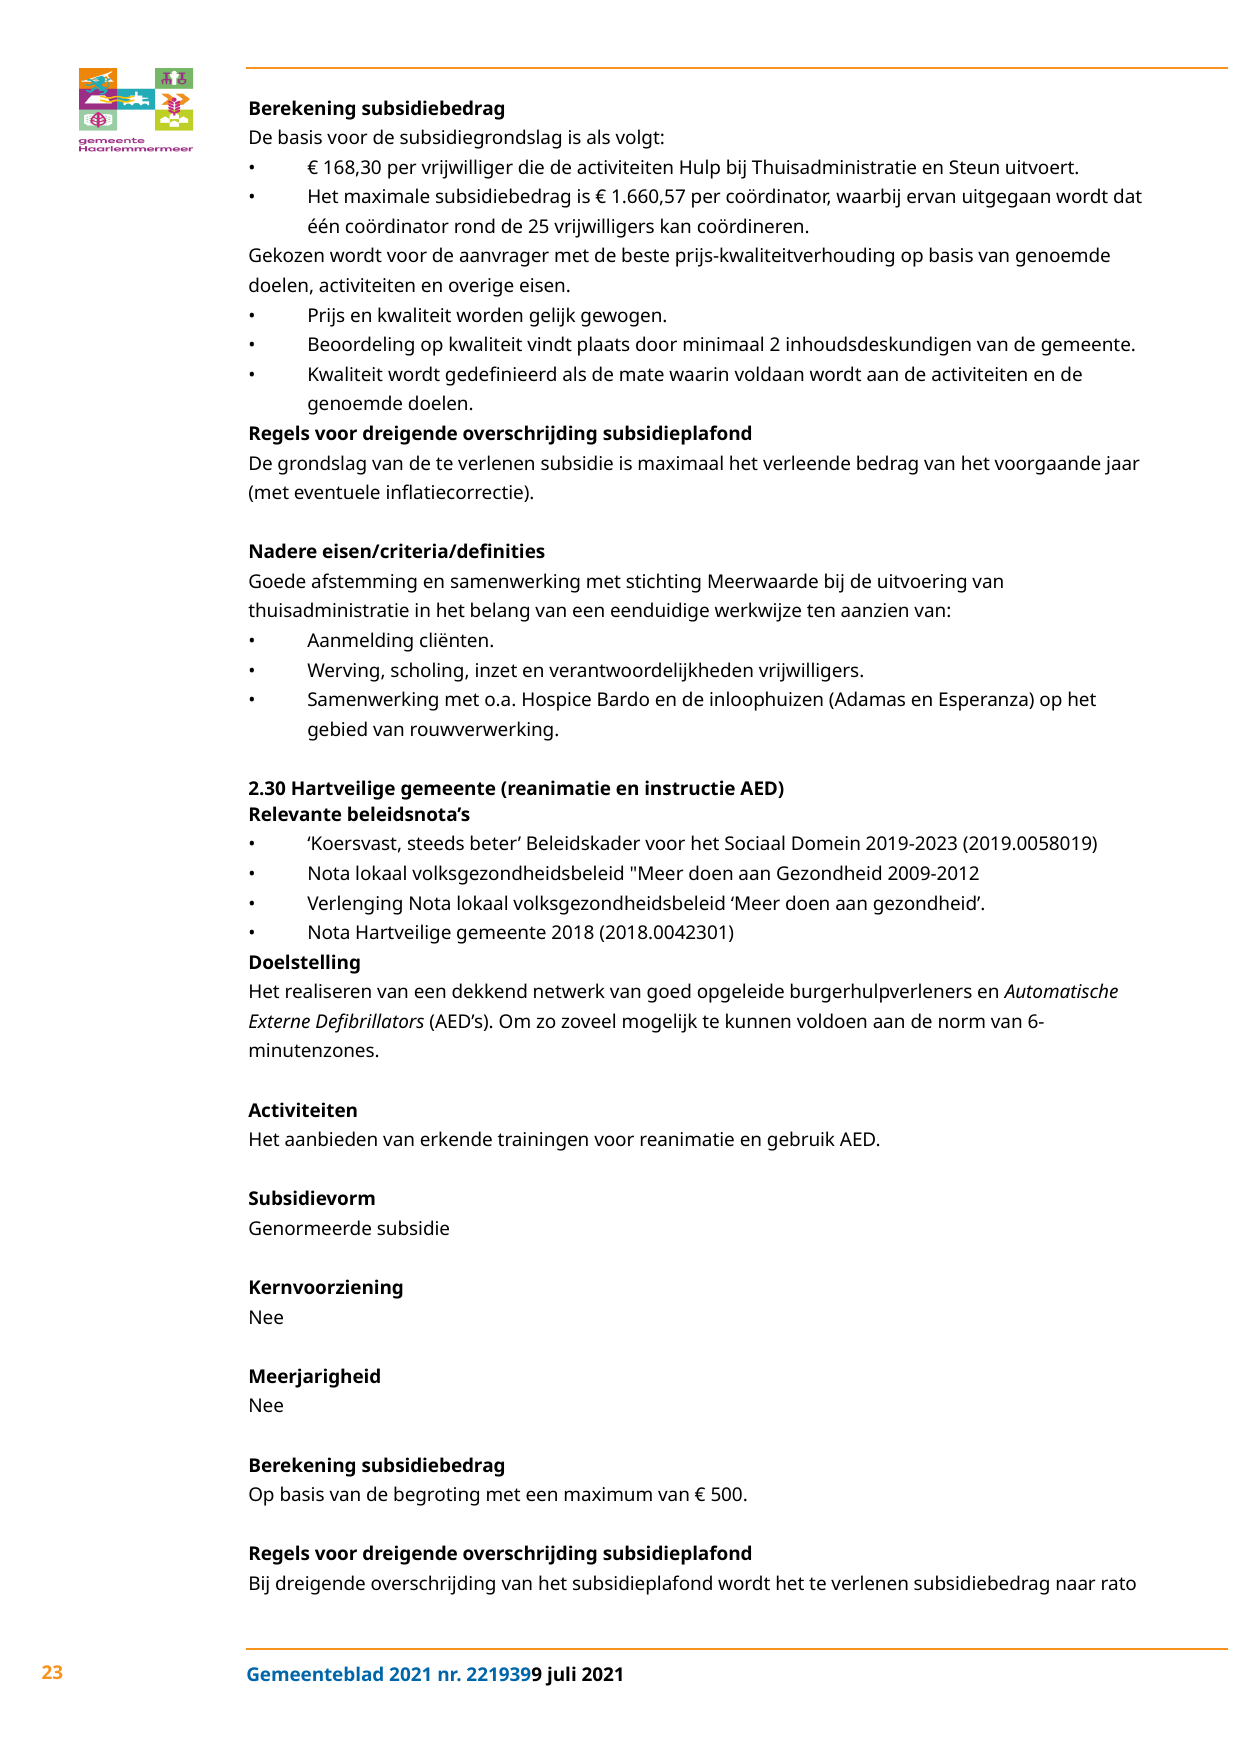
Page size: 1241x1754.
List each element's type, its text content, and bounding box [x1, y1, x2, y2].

list Samenwerking met o.a. Hospice Bardo en de inloophuizen (Adamas en Esperanza) op het gebied van rouwverwerking. [248, 686, 1152, 742]
text Subsidievorm [248, 1186, 1152, 1211]
list Beoordeling op kwaliteit vindt plaats door minimaal 2 inhoudsdeskundigen van de gemeente. [248, 331, 1152, 357]
text Kernvoorziening [248, 1274, 1152, 1300]
list Nota Hartveilige gemeente 2018 (2018.0042301) [248, 919, 1152, 945]
text Genormeerde subsidie [248, 1215, 1152, 1241]
list Het maximale subsidiebedrag is € 1.660,57 per coördinator, waarbij ervan uitgegaan wordt dat één coördinator rond de 25 vrijwilligers kan coördineren. [248, 183, 1152, 239]
text Berekening subsidiebedrag [248, 1452, 1152, 1477]
text Relevante beleidsnota’s [248, 801, 1152, 827]
list Kwaliteit wordt gedefinieerd als de mate waarin voldaan wordt aan de activiteiten en de genoemde doelen. [248, 361, 1152, 416]
text Activiteiten [248, 1097, 1152, 1122]
list Prijs en kwaliteit worden gelijk gewogen. [248, 302, 1152, 328]
list € 168,30 per vrijwilliger die de activiteiten Hulp bij Thuisadministratie en Steun uitvoert. [248, 154, 1152, 180]
list Werving, scholing, inzet en verantwoordelijkheden vrijwilligers. [248, 657, 1152, 683]
picture [41, 47, 231, 172]
text Meerjarigheid [248, 1363, 1152, 1389]
text Regels voor dreigende overschrijding subsidieplafond [248, 420, 1152, 446]
text Bij dreigende overschrijding van het subsidieplafond wordt het te verlenen subsidiebedrag naar rato [248, 1570, 1152, 1596]
list Nota lokaal volksgezondheidsbeleid "Meer doen aan Gezondheid 2009-2012 [248, 860, 1152, 886]
text Op basis van de begroting met een maximum van € 500. [248, 1481, 1152, 1507]
text Doelstelling [248, 949, 1152, 974]
text Nadere eisen/criteria/definities [248, 538, 1152, 564]
text De basis voor de subsidiegrondslag is als volgt: [248, 124, 1152, 150]
text Het realiseren van een dekkend netwerk van goed opgeleide burgerhulpverleners en Automatische Externe Defibrillators (AED’s). Om zo zoveel mogelijk te kunnen voldoen aan de norm van 6-minutenzones. [248, 978, 1152, 1063]
list ‘Koersvast, steeds beter’ Beleidskader voor het Sociaal Domein 2019-2023 (2019.0058019) [248, 831, 1152, 856]
text 2.30 Hartveilige gemeente (reanimatie en instructie AED) [248, 775, 1152, 801]
text Berekening subsidiebedrag [248, 95, 1152, 121]
text Het aanbieden van erkende trainingen voor reanimatie en gebruik AED. [248, 1126, 1152, 1152]
text Goede afstemming en samenwerking met stichting Meerwaarde bij de uitvoering van thuisadministratie in het belang van een eenduidige werkwijze ten aanzien van: [248, 568, 1152, 623]
text Gekozen wordt voor de aanvrager met de beste prijs-kwaliteitverhouding op basis van genoemde doelen, activiteiten en overige eisen. [248, 243, 1152, 298]
text Nee [248, 1304, 1152, 1329]
text De grondslag van de te verlenen subsidie is maximaal het verleende bedrag van het voorgaande jaar (met eventuele inflatiecorrectie). [248, 450, 1152, 505]
list Aanmelding cliënten. [248, 627, 1152, 653]
text Regels voor dreigende overschrijding subsidieplafond [248, 1541, 1152, 1566]
list Verlenging Nota lokaal volksgezondheidsbeleid ‘Meer doen aan gezondheid’. [248, 890, 1152, 915]
text Nee [248, 1393, 1152, 1418]
